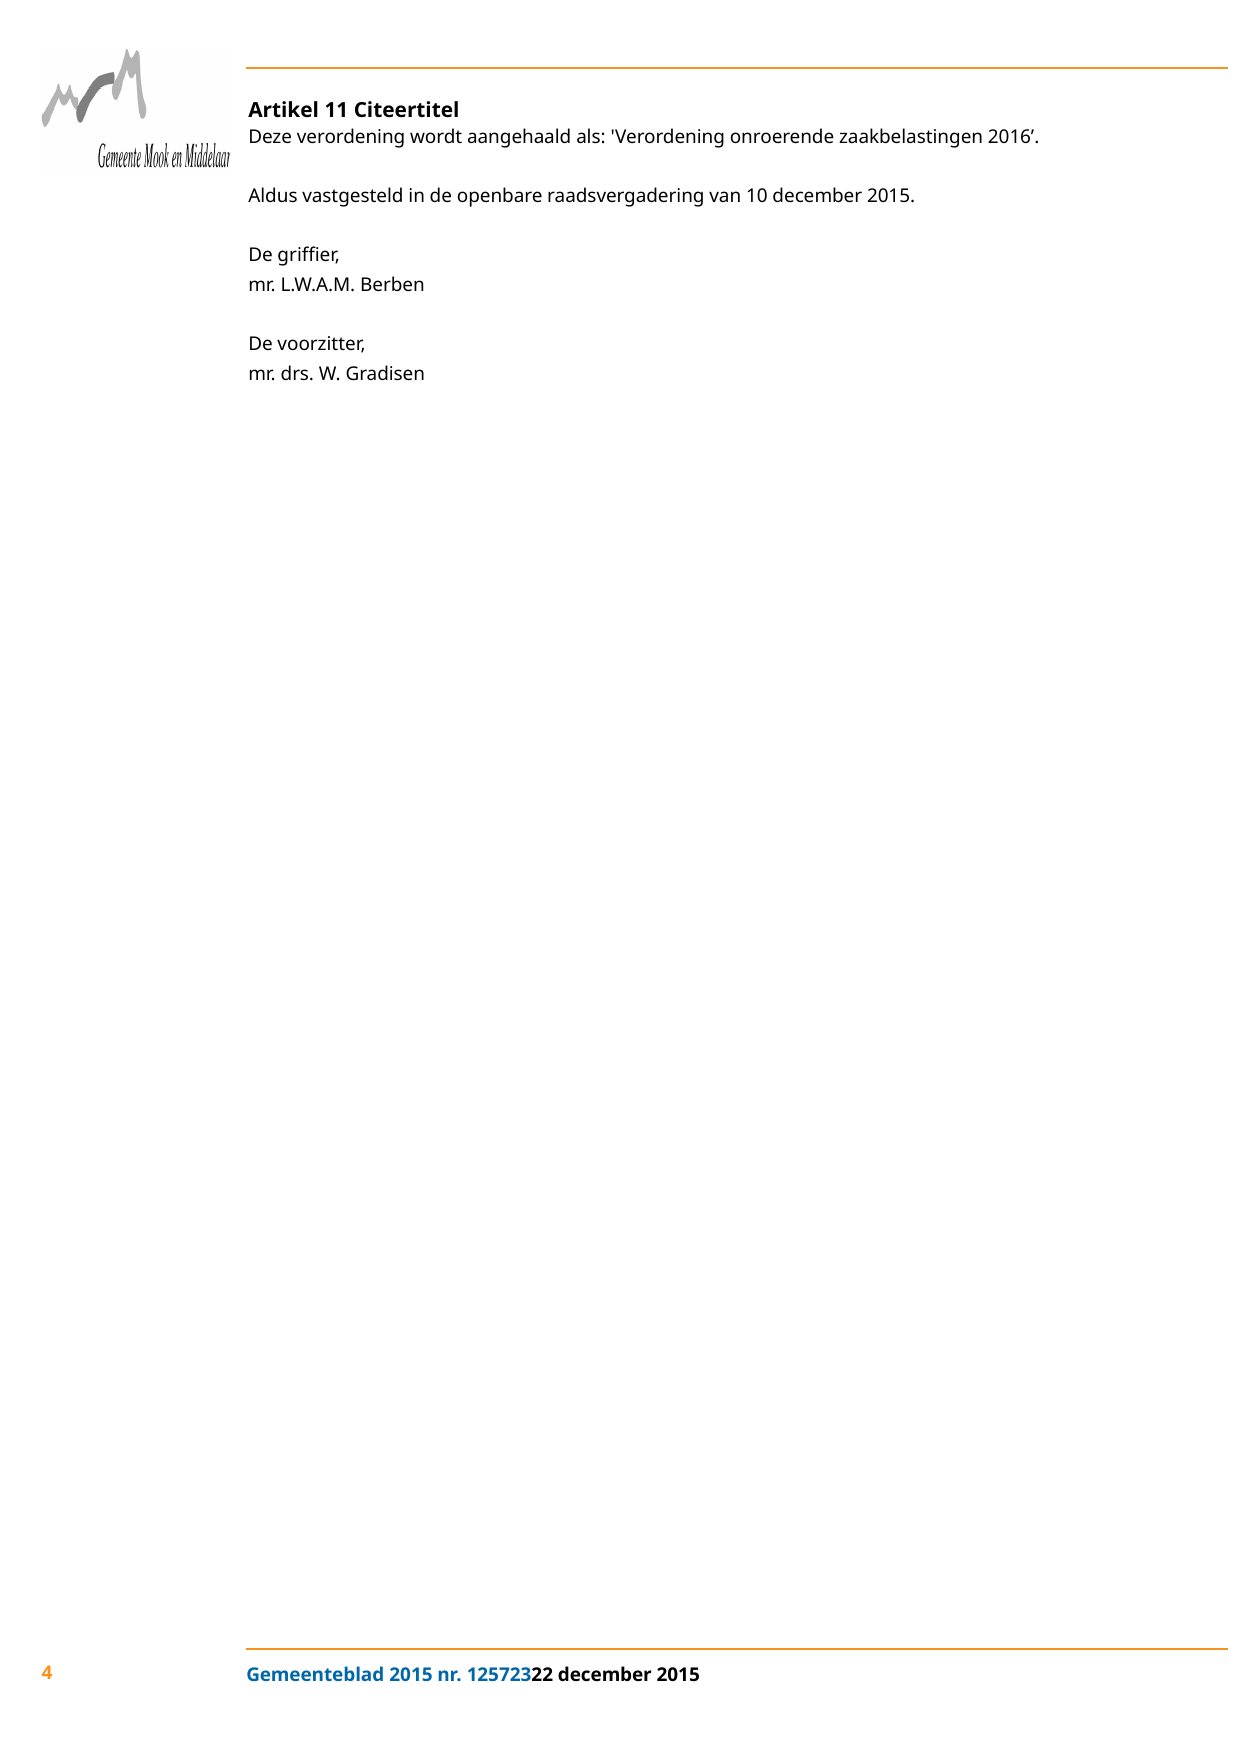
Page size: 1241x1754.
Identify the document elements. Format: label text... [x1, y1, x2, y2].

text De voorzitter, [248, 330, 1152, 356]
text mr. drs. W. Gradisen [248, 360, 1152, 386]
picture [41, 47, 231, 172]
text mr. L.W.A.M. Berben [248, 271, 1152, 297]
text Artikel 11 Citeertitel [248, 95, 1152, 123]
text Deze verordening wordt aangehaald als: 'Verordening onroerende zaakbelastingen 2016’. [248, 123, 1152, 149]
text Aldus vastgesteld in de openbare raadsvergadering van 10 december 2015. [248, 182, 1152, 208]
text De griffier, [248, 242, 1152, 267]
